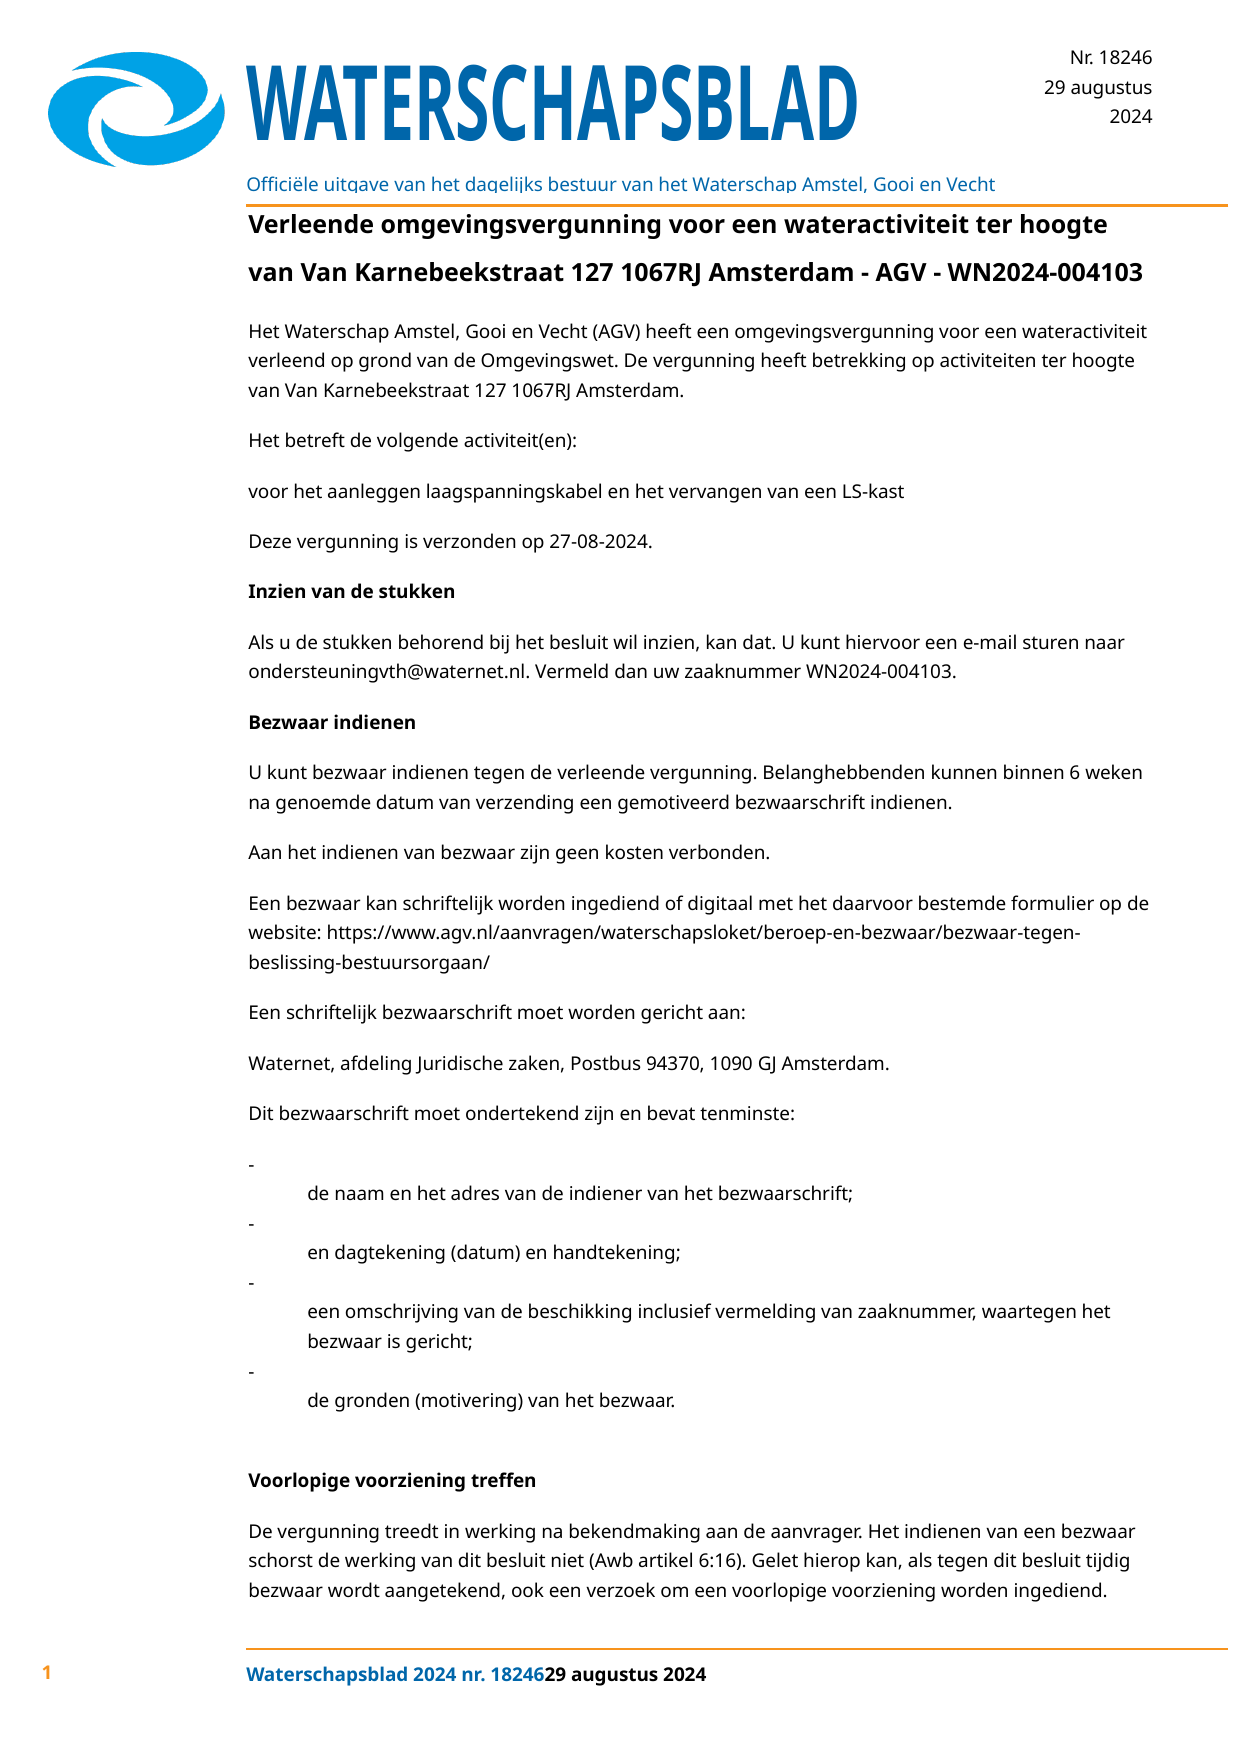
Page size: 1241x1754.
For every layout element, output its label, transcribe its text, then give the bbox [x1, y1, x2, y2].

list de naam en het adres van de indiener van het bezwaarschrift; [248, 1180, 1152, 1206]
text Voorlopige voorziening treffen [248, 1467, 1152, 1493]
text Het betreft de volgende activiteit(en): [248, 427, 1152, 453]
text voor het aanleggen laagspanningskabel en het vervangen van een LS-kast [248, 478, 1152, 504]
text Bezwaar indienen [248, 709, 1152, 735]
text Als u de stukken behorend bij het besluit wil inzien, kan dat. U kunt hiervoor een e-mail sturen naar ondersteuningvth@waternet.nl. Vermeld dan uw zaaknummer WN2024-004103. [248, 629, 1152, 684]
text Inzien van de stukken [248, 579, 1152, 604]
text Waternet, afdeling Juridische zaken, Postbus 94370, 1090 GJ Amsterdam. [248, 1050, 1152, 1076]
list en dagtekening (datum) en handtekening; [248, 1239, 1152, 1265]
text De vergunning treedt in werking na bekendmaking aan de aanvrager. Het indienen van een bezwaar schorst de werking van dit besluit niet (Awb artikel 6:16). Gelet hierop kan, als tegen dit besluit tijdig bezwaar wordt aangetekend, ook een verzoek om een voorlopige voorziening worden ingediend. [248, 1518, 1152, 1603]
text Dit bezwaarschrift moet ondertekend zijn en bevat tenminste: [248, 1100, 1152, 1126]
text Verleende omgevingsvergunning voor een wateractiviteit ter hoogte van Van Karnebeekstraat 127 1067RJ Amsterdam - AGV - WN2024-004103 [248, 207, 1152, 288]
list de gronden (motivering) van het bezwaar. [248, 1387, 1152, 1413]
picture [41, 47, 231, 172]
text U kunt bezwaar indienen tegen de verleende vergunning. Belanghebbenden kunnen binnen 6 weken na genoemde datum van verzending een gemotiveerd bezwaarschrift indienen. [248, 759, 1152, 815]
text Deze vergunning is verzonden op 27-08-2024. [248, 528, 1152, 554]
text Aan het indienen van bezwaar zijn geen kosten verbonden. [248, 839, 1152, 865]
text Een schriftelijk bezwaarschrift moet worden gericht aan: [248, 999, 1152, 1025]
text Het Waterschap Amstel, Gooi en Vecht (AGV) heeft een omgevingsvergunning voor een wateractiviteit verleend op grond van de Omgevingswet. De vergunning heeft betrekking op activiteiten ter hoogte van Van Karnebeekstraat 127 1067RJ Amsterdam. [248, 318, 1152, 403]
list een omschrijving van de beschikking inclusief vermelding van zaaknummer, waartegen het bezwaar is gericht; [248, 1299, 1152, 1354]
text Een bezwaar kan schriftelijk worden ingediend of digitaal met het daarvoor bestemde formulier op de website: https://www.agv.nl/aanvragen/waterschapsloket/beroep-en-bezwaar/bezwaar-tegen-beslissing-bestuursorgaan/ [248, 890, 1152, 975]
